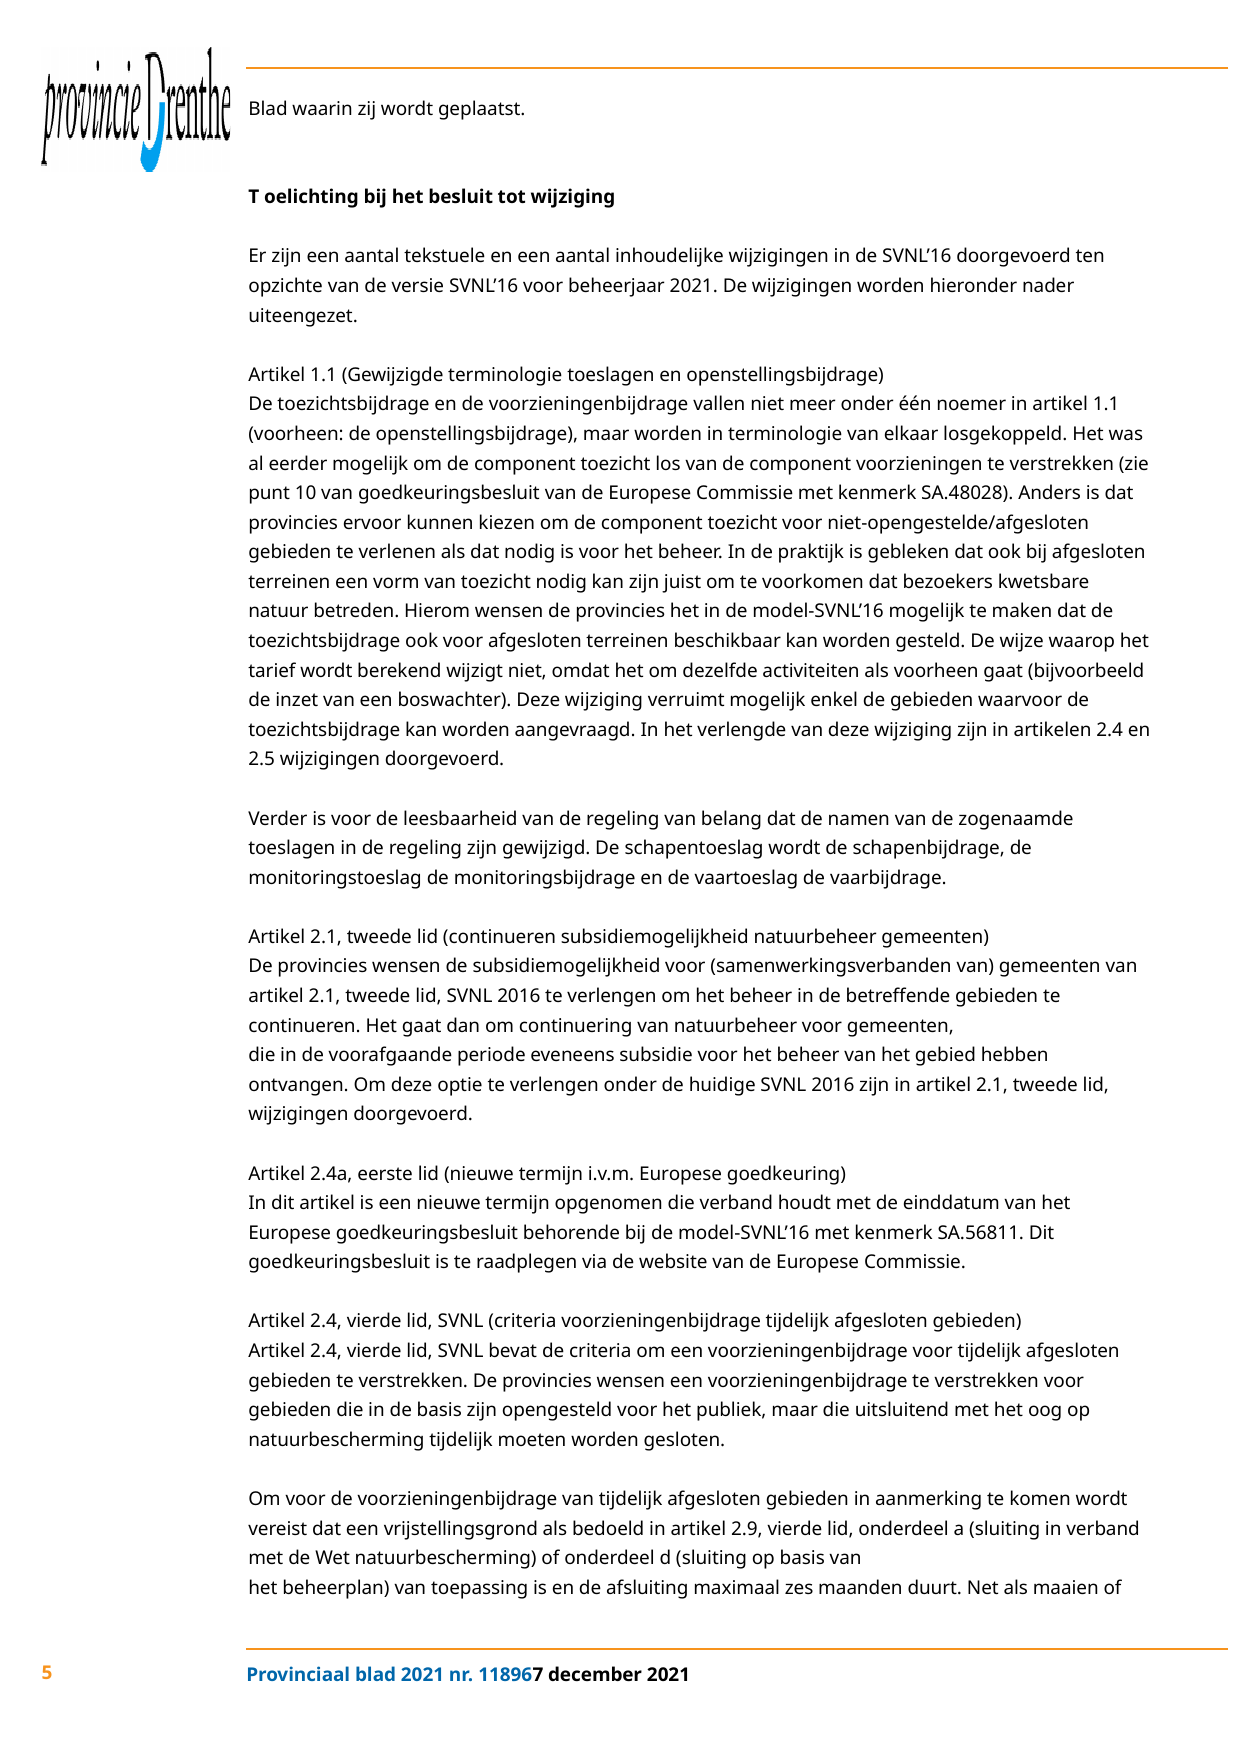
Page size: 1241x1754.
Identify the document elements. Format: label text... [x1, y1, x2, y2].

text Artikel 2.4a, eerste lid (nieuwe termijn i.v.m. Europese goedkeuring) [248, 1160, 1152, 1186]
text Artikel 1.1 (Gewijzigde terminologie toeslagen en openstellingsbijdrage) [248, 361, 1152, 387]
text De provincies wensen de subsidiemogelijkheid voor (samenwerkingsverbanden van) gemeenten van artikel 2.1, tweede lid, SVNL 2016 te verlengen om het beheer in de betreffende gebieden te continueren. Het gaat dan om continuering van natuurbeheer voor gemeenten, [248, 953, 1152, 1038]
text Om voor de voorzieningenbijdrage van tijdelijk afgesloten gebieden in aanmerking te komen wordt vereist dat een vrijstellingsgrond als bedoeld in artikel 2.9, vierde lid, onderdeel a (sluiting in verband met de Wet natuurbescherming) of onderdeel d (sluiting op basis van [248, 1485, 1152, 1570]
text T oelichting bij het besluit tot wijziging [248, 183, 1152, 209]
text Er zijn een aantal tekstuele en een aantal inhoudelijke wijzigingen in de SVNL’16 doorgevoerd ten opzichte van de versie SVNL’16 voor beheerjaar 2021. De wijzigingen worden hieronder nader uiteengezet. [248, 243, 1152, 328]
text het beheerplan) van toepassing is en de afsluiting maximaal zes maanden duurt. Net als maaien of [248, 1574, 1152, 1600]
text Blad waarin zij wordt geplaatst. [248, 95, 1152, 121]
text De toezichtsbijdrage en de voorzieningenbijdrage vallen niet meer onder één noemer in artikel 1.1 (voorheen: de openstellingsbijdrage), maar worden in terminologie van elkaar losgekoppeld. Het was al eerder mogelijk om de component toezicht los van de component voorzieningen te verstrekken (zie punt 10 van goedkeuringsbesluit van de Europese Commissie met kenmerk SA.48028). Anders is dat provincies ervoor kunnen kiezen om de component toezicht voor niet-opengestelde/afgesloten gebieden te verlenen als dat nodig is voor het beheer. In de praktijk is gebleken dat ook bij afgesloten terreinen een vorm van toezicht nodig kan zijn juist om te voorkomen dat bezoekers kwetsbare natuur betreden. Hierom wensen de provincies het in de model-SVNL’16 mogelijk te maken dat de toezichtsbijdrage ook voor afgesloten terreinen beschikbaar kan worden gesteld. De wijze waarop het tarief wordt berekend wijzigt niet, omdat het om dezelfde activiteiten als voorheen gaat (bijvoorbeeld de inzet van een boswachter). Deze wijziging verruimt mogelijk enkel de gebieden waarvoor de toezichtsbijdrage kan worden aangevraagd. In het verlengde van deze wijziging zijn in artikelen 2.4 en 2.5 wijzigingen doorgevoerd. [248, 391, 1152, 771]
text Verder is voor de leesbaarheid van de regeling van belang dat de namen van de zogenaamde toeslagen in de regeling zijn gewijzigd. De schapentoeslag wordt de schapenbijdrage, de monitoringstoeslag de monitoringsbijdrage en de vaartoeslag de vaarbijdrage. [248, 805, 1152, 890]
text Artikel 2.4, vierde lid, SVNL (criteria voorzieningenbijdrage tijdelijk afgesloten gebieden) [248, 1308, 1152, 1333]
text In dit artikel is een nieuwe termijn opgenomen die verband houdt met de einddatum van het Europese goedkeuringsbesluit behorende bij de model-SVNL’16 met kenmerk SA.56811. Dit goedkeuringsbesluit is te raadplegen via de website van de Europese Commissie. [248, 1189, 1152, 1274]
text Artikel 2.4, vierde lid, SVNL bevat de criteria om een voorzieningenbijdrage voor tijdelijk afgesloten gebieden te verstrekken. De provincies wensen een voorzieningenbijdrage te verstrekken voor gebieden die in de basis zijn opengesteld voor het publiek, maar die uitsluitend met het oog op natuurbescherming tijdelijk moeten worden gesloten. [248, 1337, 1152, 1452]
text Artikel 2.1, tweede lid (continueren subsidiemogelijkheid natuurbeheer gemeenten) [248, 923, 1152, 949]
picture [41, 47, 231, 172]
text die in de voorafgaande periode eveneens subsidie voor het beheer van het gebied hebben ontvangen. Om deze optie te verlengen onder de huidige SVNL 2016 zijn in artikel 2.1, tweede lid, wijzigingen doorgevoerd. [248, 1041, 1152, 1126]
